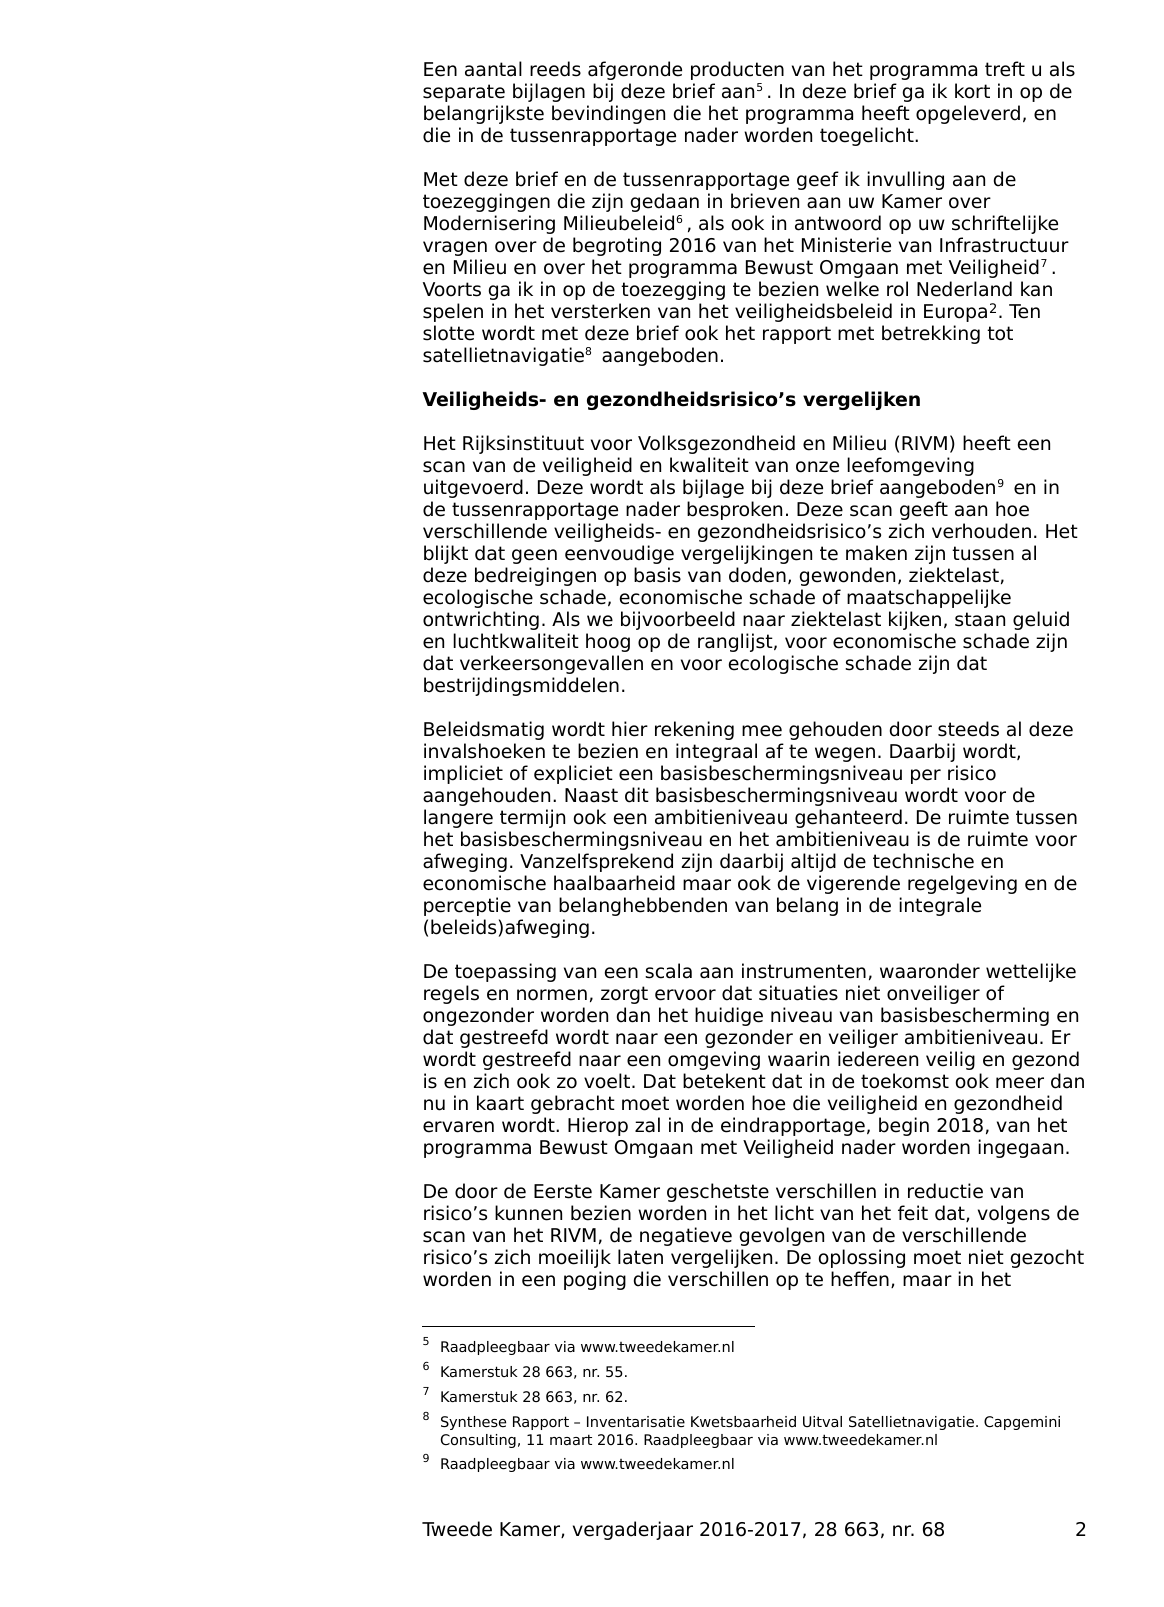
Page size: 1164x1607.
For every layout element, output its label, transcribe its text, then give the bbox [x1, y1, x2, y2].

text Synthese Rapport – Inventarisatie Kwetsbaarheid Uitval Satellietnavigatie. Capgemini Consulting, 11 maart 2016. Raadpleegbaar via www.tweedekamer.nl [422, 1410, 1087, 1449]
text Kamerstuk 28 663, nr. 62. [422, 1385, 1087, 1407]
text De toepassing van een scala aan instrumenten, waaronder wettelijke regels en normen, zorgt ervoor dat situaties niet onveiliger of ongezonder worden dan het huidige niveau van basisbescherming en dat gestreefd wordt naar een gezonder en veiliger ambitieniveau. Er wordt gestreefd naar een omgeving waarin iedereen veilig en gezond is en zich ook zo voelt. Dat betekent dat in de toekomst ook meer dan nu in kaart gebracht moet worden hoe die veiligheid en gezondheid ervaren wordt. Hierop zal in de eindrapportage, begin 2018, van het programma Bewust Omgaan met Veiligheid nader worden ingegaan. [422, 961, 1087, 1159]
text Raadpleegbaar via www.tweedekamer.nl [422, 1335, 1087, 1357]
text Kamerstuk 28 663, nr. 55. [422, 1360, 1087, 1382]
text De door de Eerste Kamer geschetste verschillen in reductie van risico’s kunnen bezien worden in het licht van het feit dat, volgens de scan van het RIVM, de negatieve gevolgen van de verschillende risico’s zich moeilijk laten vergelijken. De oplossing moet niet gezocht worden in een poging die verschillen op te heffen, maar in het [422, 1181, 1087, 1291]
text Het Rijksinstituut voor Volksgezondheid en Milieu (RIVM) heeft een scan van de veiligheid en kwaliteit van onze leefomgeving uitgevoerd. Deze wordt als bijlage bij deze brief aangeboden en in de tussenrapportage nader besproken. Deze scan geeft aan hoe verschillende veiligheids- en gezondheidsrisico’s zich verhouden. Het blijkt dat geen eenvoudige vergelijkingen te maken zijn tussen al deze bedreigingen op basis van doden, gewonden, ziektelast, ecologische schade, economische schade of maatschappelijke ontwrichting. Als we bijvoorbeeld naar ziektelast kijken, staan geluid en luchtkwaliteit hoog op de ranglijst, voor economische schade zijn dat verkeersongevallen en voor ecologische schade zijn dat bestrijdingsmiddelen. [422, 433, 1087, 697]
text Met deze brief en de tussenrapportage geef ik invulling aan de toezeggingen die zijn gedaan in brieven aan uw Kamer over Modernisering Milieubeleid, als ook in antwoord op uw schriftelijke vragen over de begroting 2016 van het Ministerie van Infrastructuur en Milieu en over het programma Bewust Omgaan met Veiligheid. Voorts ga ik in op de toezegging te bezien welke rol Nederland kan spelen in het versterken van het veiligheidsbeleid in Europa2. Ten slotte wordt met deze brief ook het rapport met betrekking tot satellietnavigatie aangeboden. [422, 169, 1087, 367]
subtitle Veiligheids- en gezondheidsrisico’s vergelijken [422, 389, 1087, 411]
text Een aantal reeds afgeronde producten van het programma treft u als separate bijlagen bij deze brief aan. In deze brief ga ik kort in op de belangrijkste bevindingen die het programma heeft opgeleverd, en die in de tussenrapportage nader worden toegelicht. [422, 59, 1087, 147]
text Beleidsmatig wordt hier rekening mee gehouden door steeds al deze invalshoeken te bezien en integraal af te wegen. Daarbij wordt, impliciet of expliciet een basisbeschermingsniveau per risico aangehouden. Naast dit basisbeschermingsniveau wordt voor de langere termijn ook een ambitieniveau gehanteerd. De ruimte tussen het basisbeschermingsniveau en het ambitieniveau is de ruimte voor afweging. Vanzelfsprekend zijn daarbij altijd de technische en economische haalbaarheid maar ook de vigerende regelgeving en de perceptie van belanghebbenden van belang in de integrale (beleids)afweging. [422, 719, 1087, 939]
text Raadpleegbaar via www.tweedekamer.nl [422, 1452, 1087, 1474]
